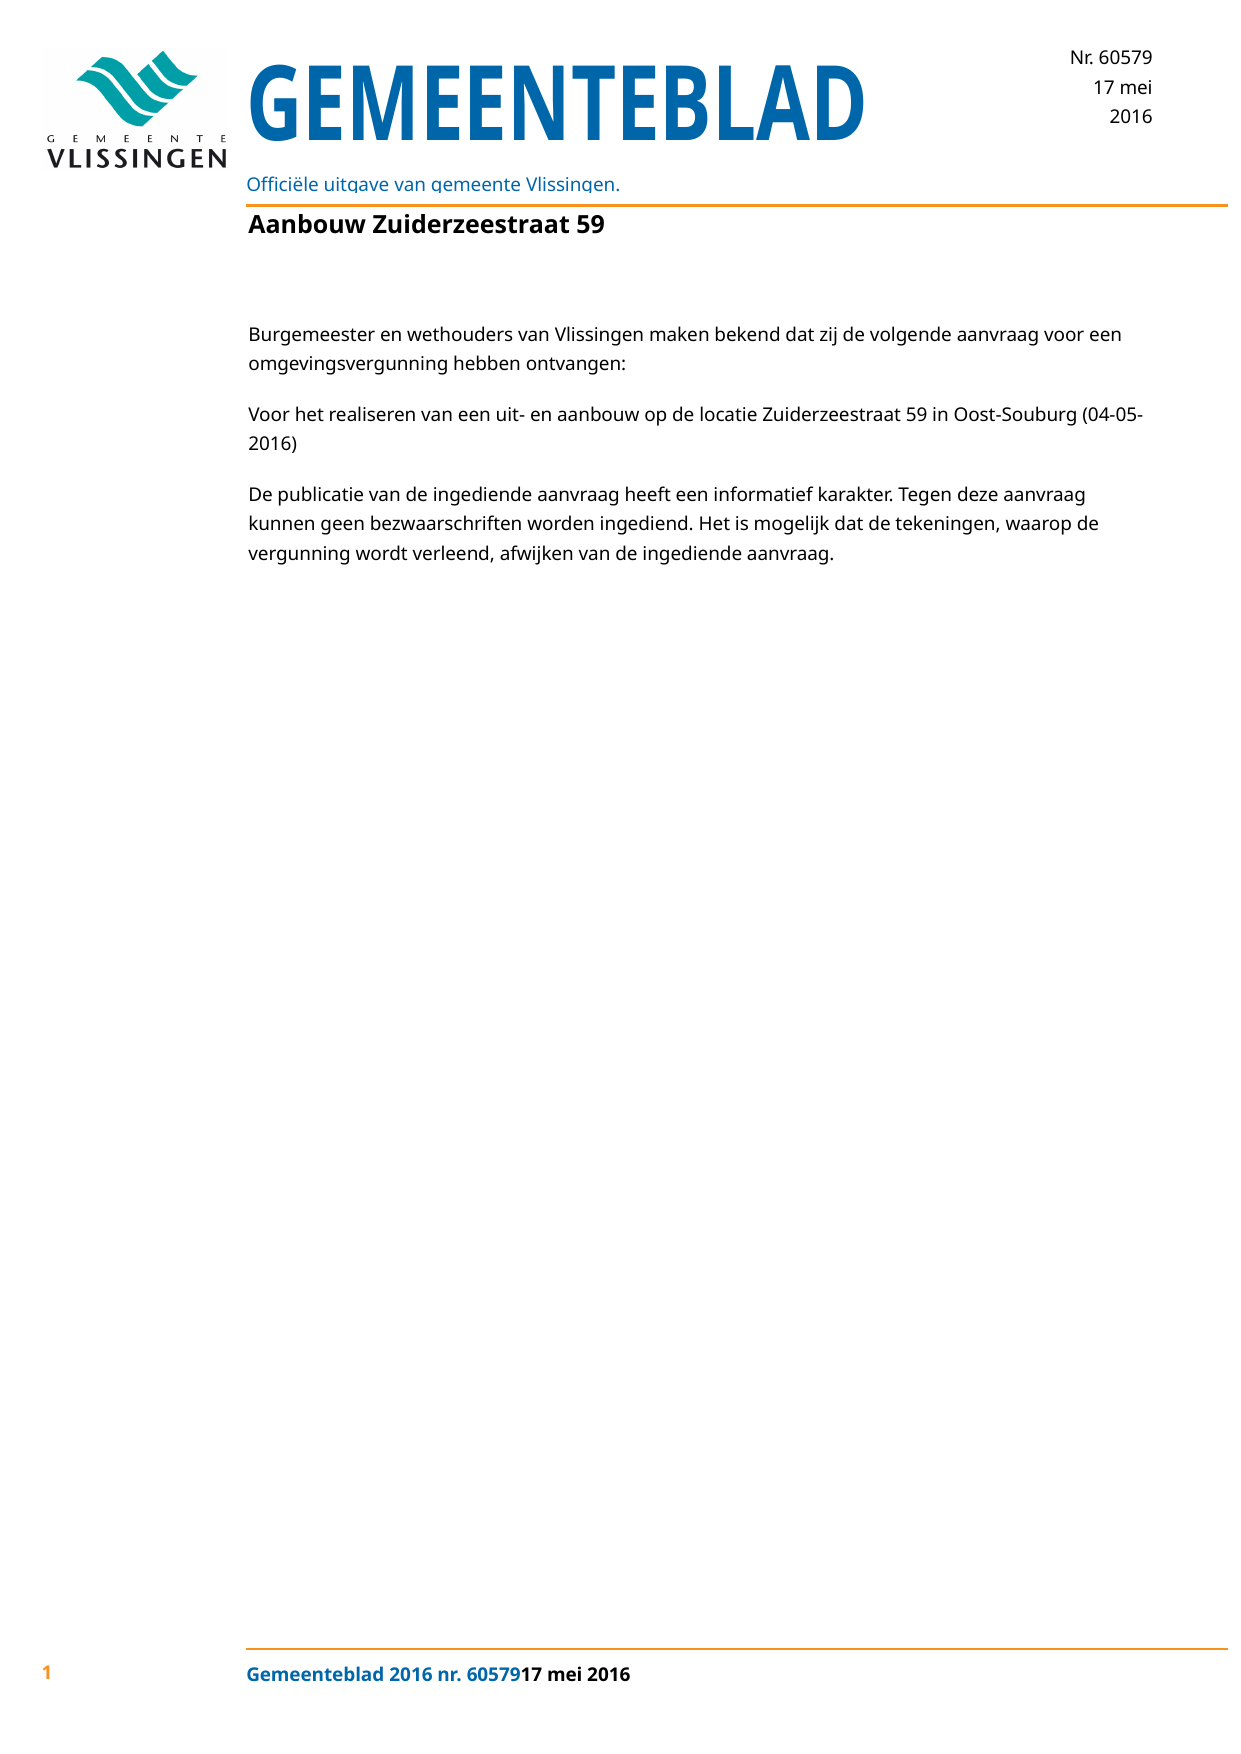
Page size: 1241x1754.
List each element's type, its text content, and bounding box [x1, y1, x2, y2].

picture [41, 47, 231, 172]
text De publicatie van de ingediende aanvraag heeft een informatief karakter. Tegen deze aanvraag kunnen geen bezwaarschriften worden ingediend. Het is mogelijk dat de tekeningen, waarop de vergunning wordt verleend, afwijken van de ingediende aanvraag. [248, 481, 1152, 566]
text Burgemeester en wethouders van Vlissingen maken bekend dat zij de volgende aanvraag voor een omgevingsvergunning hebben ontvangen: [248, 321, 1152, 376]
text Aanbouw Zuiderzeestraat 59 [248, 207, 1152, 241]
text Voor het realiseren van een uit- en aanbouw op de locatie Zuiderzeestraat 59 in Oost-Souburg (04-05-2016) [248, 401, 1152, 456]
